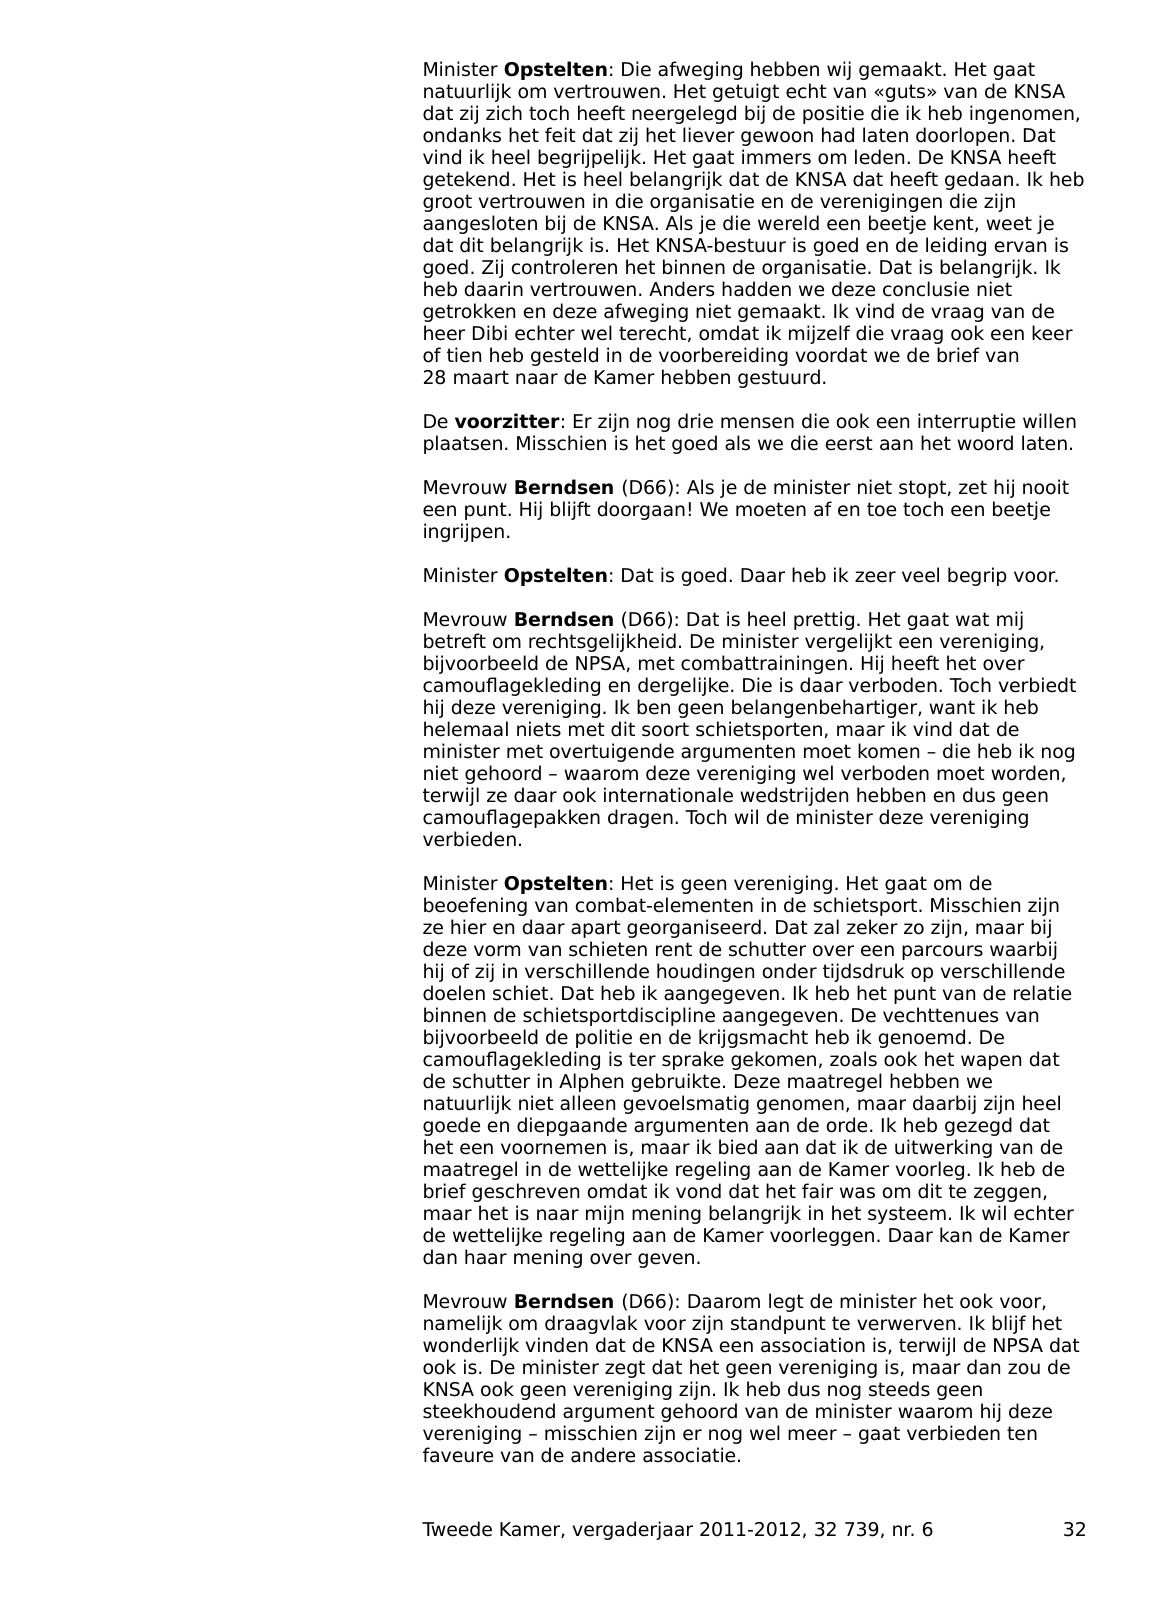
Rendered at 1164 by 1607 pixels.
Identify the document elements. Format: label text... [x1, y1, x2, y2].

text Mevrouw Berndsen (D66): Dat is heel prettig. Het gaat wat mij betreft om rechtsgelijkheid. De minister vergelijkt een vereniging, bijvoorbeeld de NPSA, met combattrainingen. Hij heeft het over camouflagekleding en dergelijke. Die is daar verboden. Toch verbiedt hij deze vereniging. Ik ben geen belangenbehartiger, want ik heb helemaal niets met dit soort schietsporten, maar ik vind dat de minister met overtuigende argumenten moet komen – die heb ik nog niet gehoord – waarom deze vereniging wel verboden moet worden, terwijl ze daar ook internationale wedstrijden hebben en dus geen camouflagepakken dragen. Toch wil de minister deze vereniging verbieden. [422, 609, 1087, 851]
text Mevrouw Berndsen (D66): Als je de minister niet stopt, zet hij nooit een punt. Hij blijft doorgaan! We moeten af en toe toch een beetje ingrijpen. [422, 477, 1087, 543]
text Minister Opstelten: Het is geen vereniging. Het gaat om de beoefening van combat-elementen in de schietsport. Misschien zijn ze hier en daar apart georganiseerd. Dat zal zeker zo zijn, maar bij deze vorm van schieten rent de schutter over een parcours waarbij hij of zij in verschillende houdingen onder tijdsdruk op verschillende doelen schiet. Dat heb ik aangegeven. Ik heb het punt van de relatie binnen de schietsportdiscipline aangegeven. De vechttenues van bijvoorbeeld de politie en de krijgsmacht heb ik genoemd. De camouflagekleding is ter sprake gekomen, zoals ook het wapen dat de schutter in Alphen gebruikte. Deze maatregel hebben we natuurlijk niet alleen gevoelsmatig genomen, maar daarbij zijn heel goede en diepgaande argumenten aan de orde. Ik heb gezegd dat het een voornemen is, maar ik bied aan dat ik de uitwerking van de maatregel in de wettelijke regeling aan de Kamer voorleg. Ik heb de brief geschreven omdat ik vond dat het fair was om dit te zeggen, maar het is naar mijn mening belangrijk in het systeem. Ik wil echter de wettelijke regeling aan de Kamer voorleggen. Daar kan de Kamer dan haar mening over geven. [422, 873, 1087, 1269]
text De voorzitter: Er zijn nog drie mensen die ook een interruptie willen plaatsen. Misschien is het goed als we die eerst aan het woord laten. [422, 411, 1087, 455]
text Minister Opstelten: Die afweging hebben wij gemaakt. Het gaat natuurlijk om vertrouwen. Het getuigt echt van «guts» van de KNSA dat zij zich toch heeft neergelegd bij de positie die ik heb ingenomen, ondanks het feit dat zij het liever gewoon had laten doorlopen. Dat vind ik heel begrijpelijk. Het gaat immers om leden. De KNSA heeft getekend. Het is heel belangrijk dat de KNSA dat heeft gedaan. Ik heb groot vertrouwen in die organisatie en de verenigingen die zijn aangesloten bij de KNSA. Als je die wereld een beetje kent, weet je dat dit belangrijk is. Het KNSA-bestuur is goed en de leiding ervan is goed. Zij controleren het binnen de organisatie. Dat is belangrijk. Ik heb daarin vertrouwen. Anders hadden we deze conclusie niet getrokken en deze afweging niet gemaakt. Ik vind de vraag van de heer Dibi echter wel terecht, omdat ik mijzelf die vraag ook een keer of tien heb gesteld in de voorbereiding voordat we de brief van 28 maart naar de Kamer hebben gestuurd. [422, 59, 1087, 389]
text Mevrouw Berndsen (D66): Daarom legt de minister het ook voor, namelijk om draagvlak voor zijn standpunt te verwerven. Ik blijf het wonderlijk vinden dat de KNSA een association is, terwijl de NPSA dat ook is. De minister zegt dat het geen vereniging is, maar dan zou de KNSA ook geen vereniging zijn. Ik heb dus nog steeds geen steekhoudend argument gehoord van de minister waarom hij deze vereniging – misschien zijn er nog wel meer – gaat verbieden ten faveure van de andere associatie. [422, 1291, 1087, 1467]
text Minister Opstelten: Dat is goed. Daar heb ik zeer veel begrip voor. [422, 565, 1087, 587]
